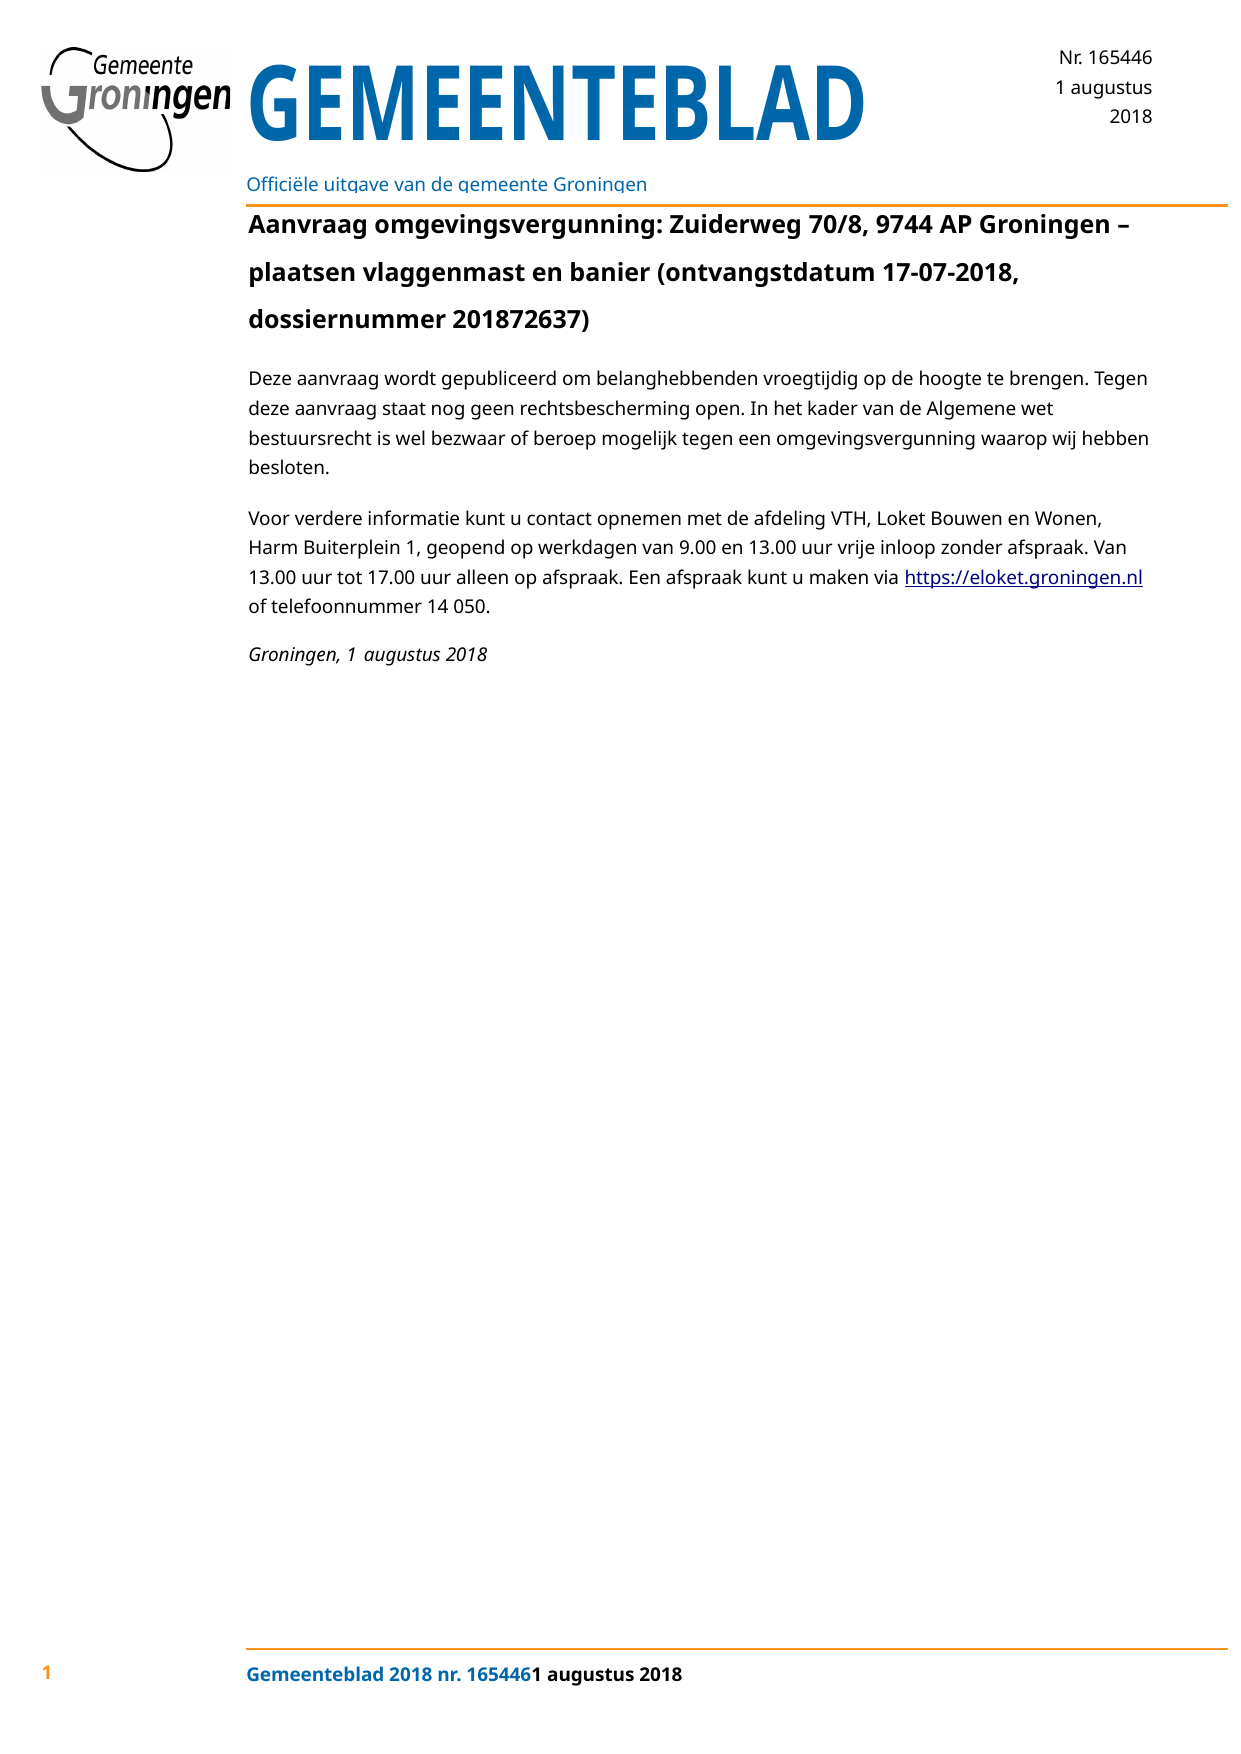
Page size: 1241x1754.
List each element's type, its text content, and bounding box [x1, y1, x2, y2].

text Deze aanvraag wordt gepubliceerd om belanghebbenden vroegtijdig op de hoogte te brengen. Tegen deze aanvraag staat nog geen rechtsbescherming open. In het kader van de Algemene wet bestuursrecht is wel bezwaar of beroep mogelijk tegen een omgevingsvergunning waarop wij hebben besloten. [248, 366, 1152, 480]
text Groningen, 1 augustus 2018 [248, 641, 1152, 667]
text Aanvraag omgevingsvergunning: Zuiderweg 70/8, 9744 AP Groningen – plaatsen vlaggenmast en banier (ontvangstdatum 17-07-2018, dossiernummer 201872637) [248, 207, 1152, 336]
picture [41, 47, 231, 172]
text Voor verdere informatie kunt u contact opnemen met de afdeling VTH, Loket Bouwen en Wonen, Harm Buiterplein 1, geopend op werkdagen van 9.00 en 13.00 uur vrije inloop zonder afspraak. Van 13.00 uur tot 17.00 uur alleen op afspraak. Een afspraak kunt u maken via https://eloket.groningen.nl of telefoonnummer 14 050. [248, 505, 1152, 619]
